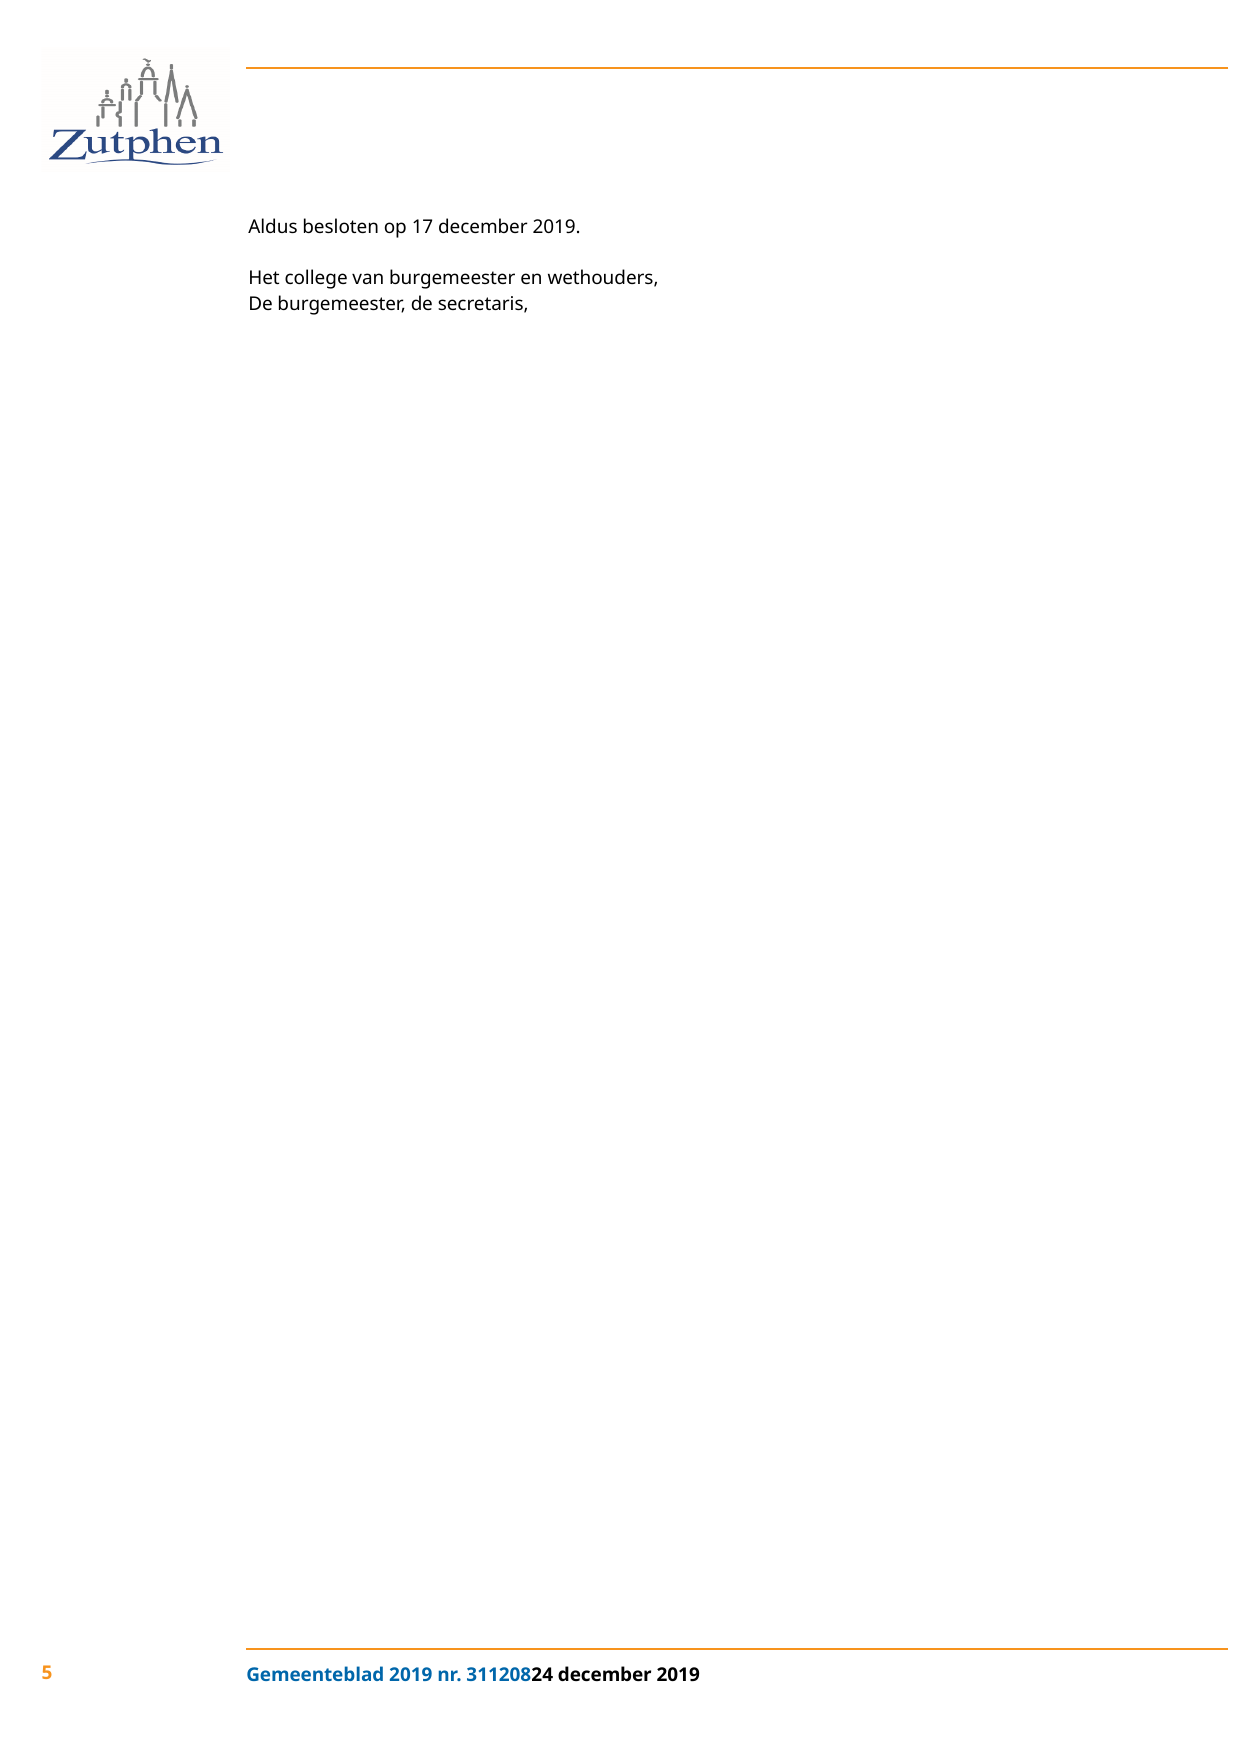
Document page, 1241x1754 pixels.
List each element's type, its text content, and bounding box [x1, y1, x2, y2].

text De burgemeester, de secretaris, [248, 290, 1152, 316]
text Aldus besloten op 17 december 2019. [248, 213, 1152, 239]
text Het college van burgemeester en wethouders, [248, 264, 1152, 290]
picture [41, 47, 231, 172]
